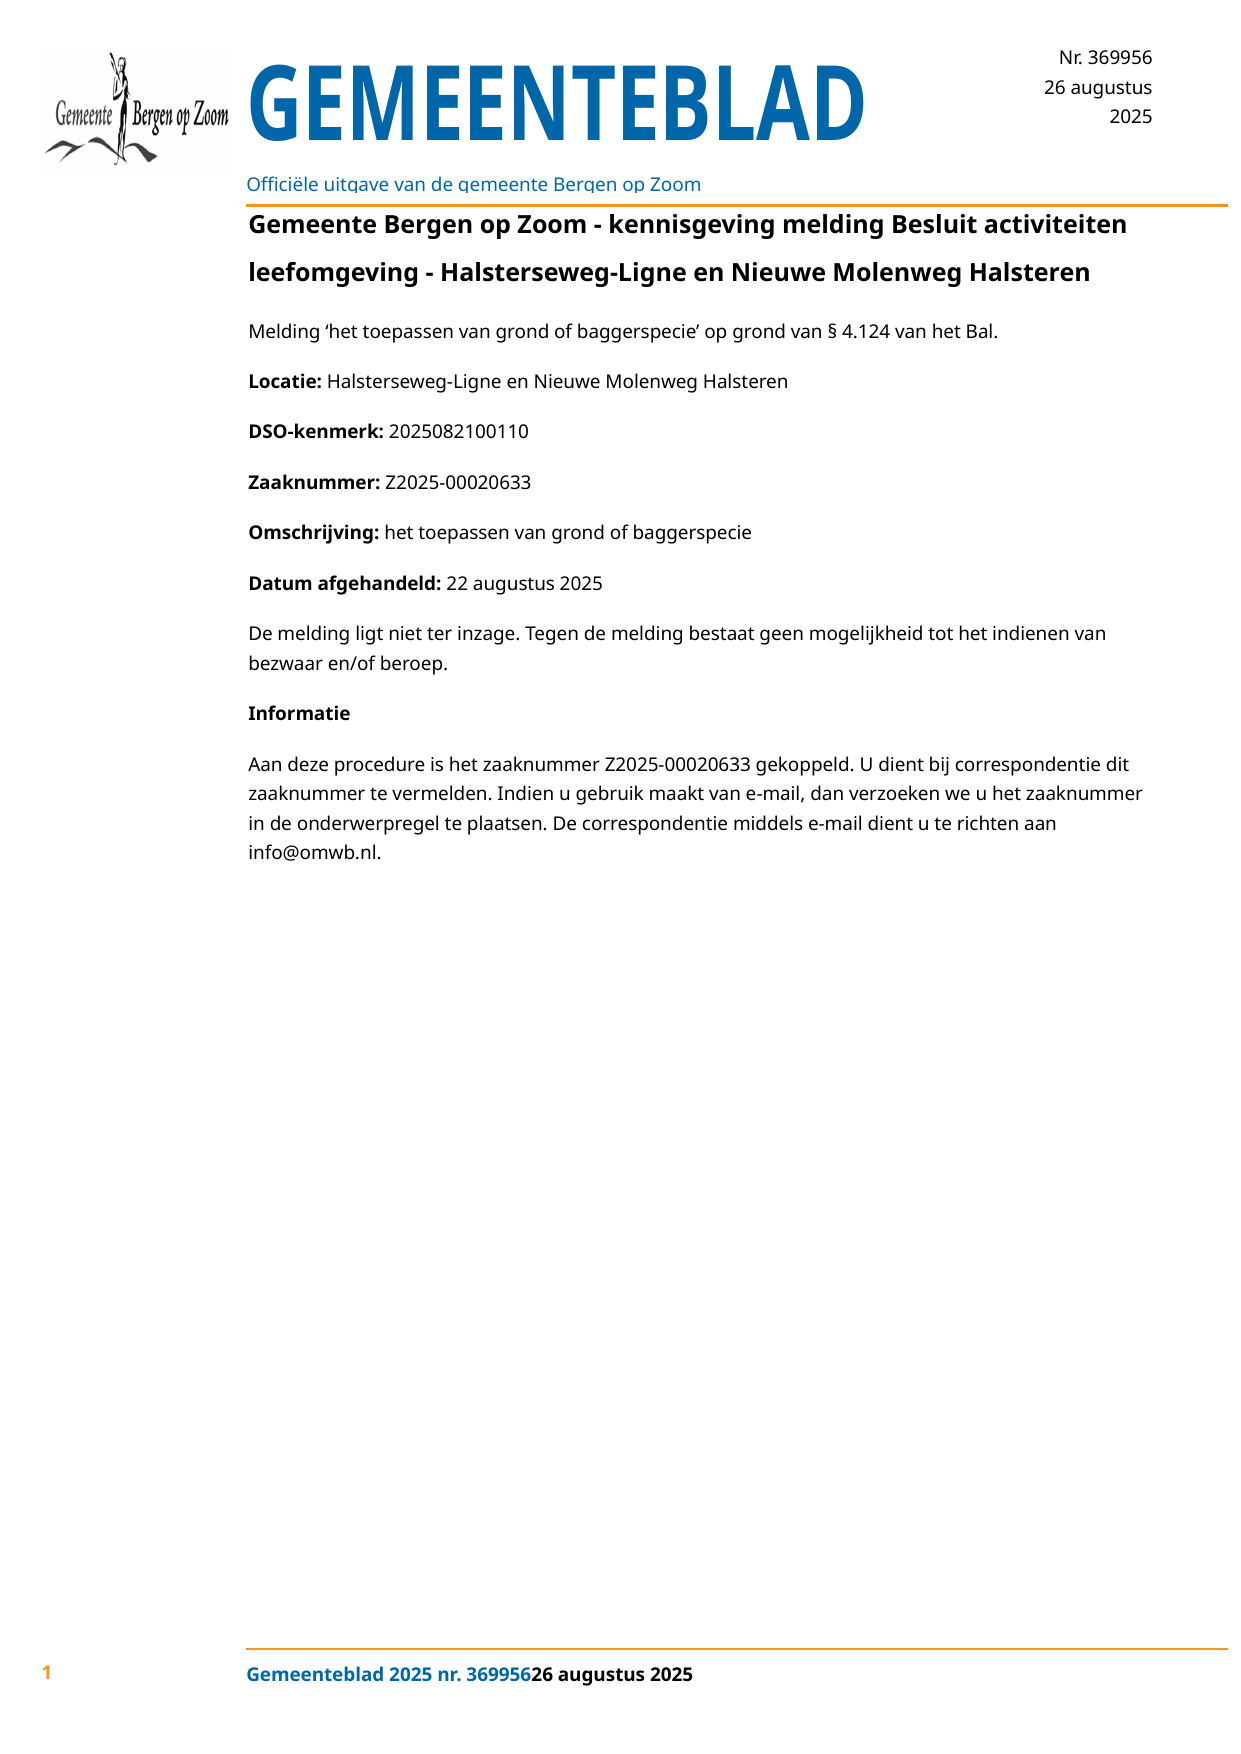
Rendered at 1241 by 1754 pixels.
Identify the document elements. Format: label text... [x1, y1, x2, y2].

text Gemeente Bergen op Zoom - kennisgeving melding Besluit activiteiten leefomgeving - Halsterseweg-Ligne en Nieuwe Molenweg Halsteren [248, 207, 1152, 288]
text Locatie: Halsterseweg-Ligne en Nieuwe Molenweg Halsteren [248, 368, 1152, 394]
text Informatie [248, 700, 1152, 726]
text Omschrijving: het toepassen van grond of baggerspecie [248, 519, 1152, 545]
text Zaaknummer: Z2025-00020633 [248, 469, 1152, 495]
text Melding ‘het toepassen van grond of baggerspecie’ op grond van § 4.124 van het Bal. [248, 318, 1152, 344]
picture [41, 47, 231, 172]
text De melding ligt niet ter inzage. Tegen de melding bestaat geen mogelijkheid tot het indienen van bezwaar en/of beroep. [248, 620, 1152, 676]
text DSO-kenmerk: 2025082100110 [248, 419, 1152, 444]
text Aan deze procedure is het zaaknummer Z2025-00020633 gekoppeld. U dient bij correspondentie dit zaaknummer te vermelden. Indien u gebruik maakt van e-mail, dan verzoeken we u het zaaknummer in de onderwerpregel te plaatsen. De correspondentie middels e-mail dient u te richten aan info@omwb.nl. [248, 751, 1152, 865]
text Datum afgehandeld: 22 augustus 2025 [248, 570, 1152, 596]
